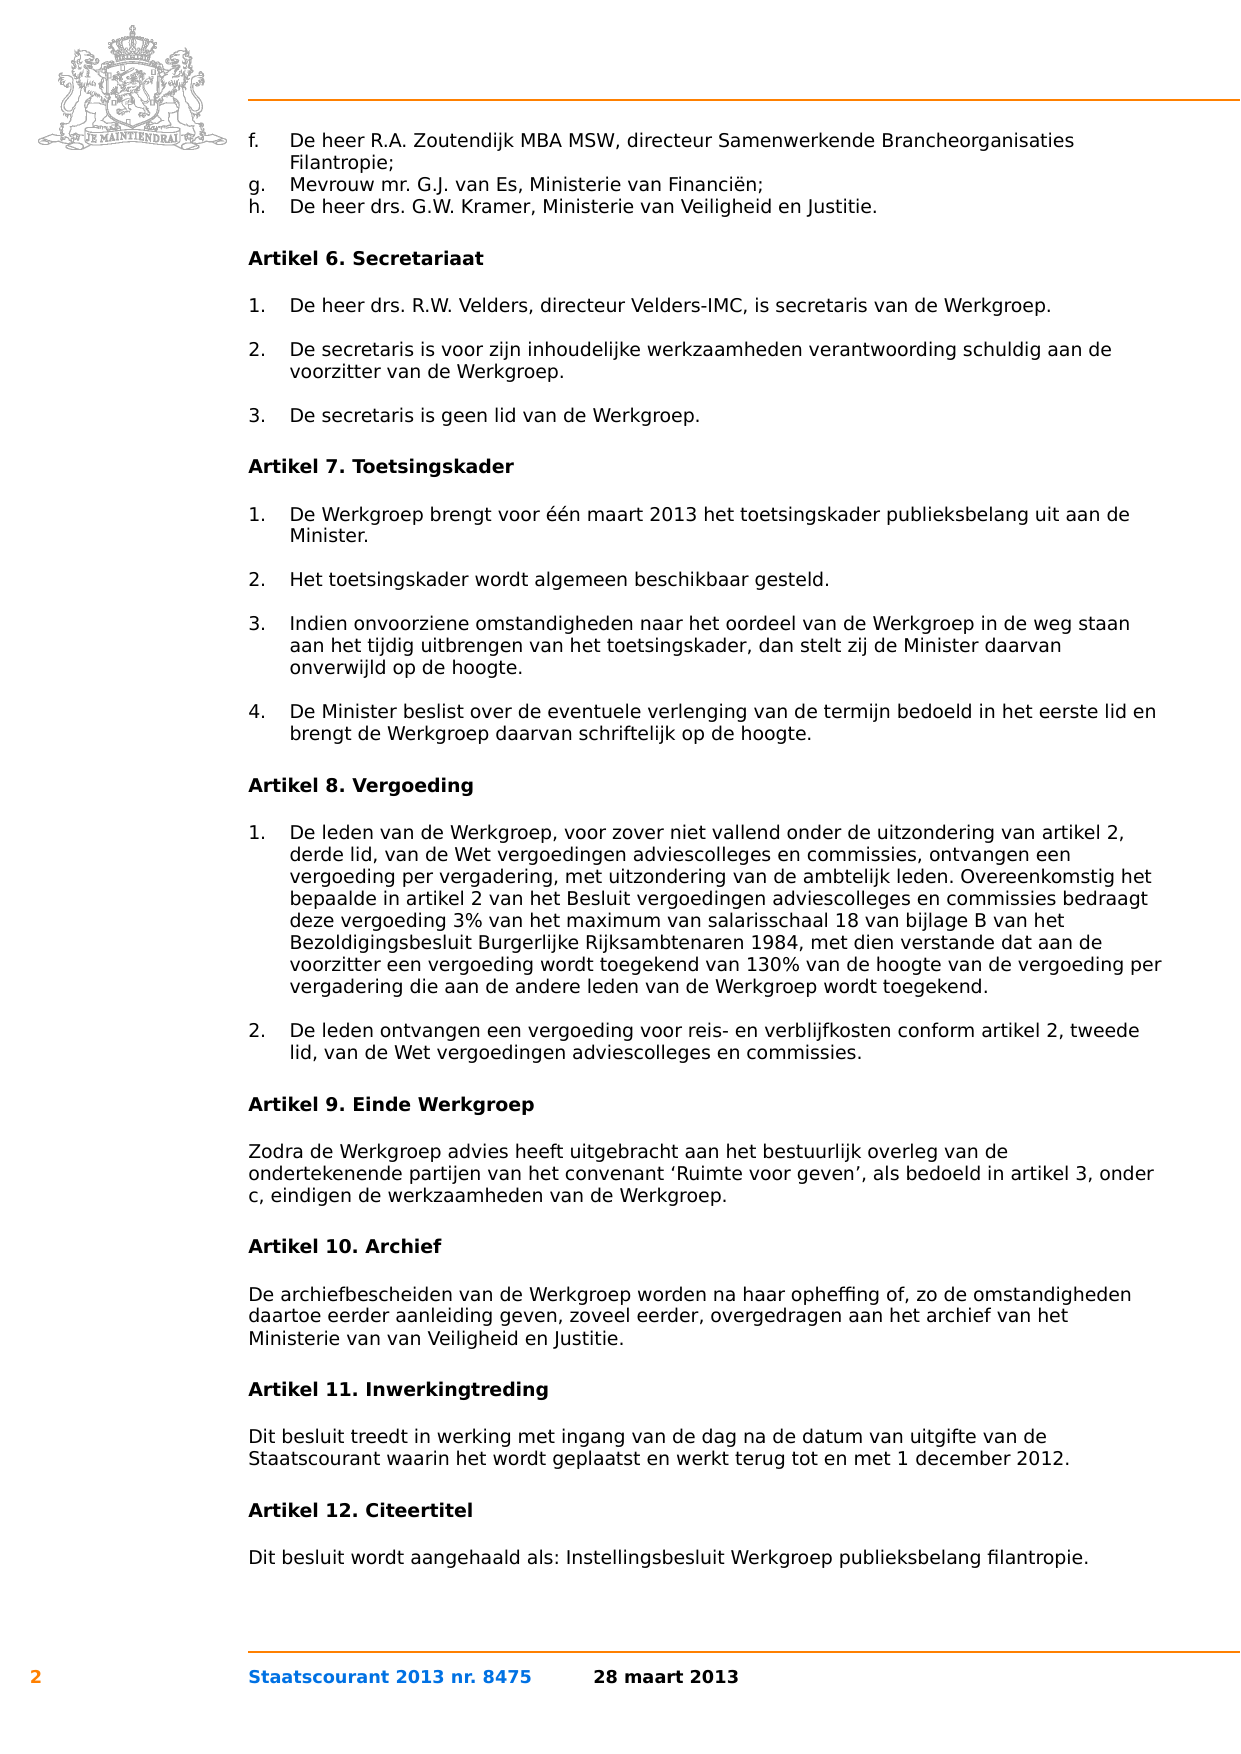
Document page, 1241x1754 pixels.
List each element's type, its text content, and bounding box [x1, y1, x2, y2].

text 1. De leden van de Werkgroep, voor zover niet vallend onder de uitzondering van artikel 2, derde lid, van de Wet vergoedingen adviescolleges en commissies, ontvangen een vergoeding per vergadering, met uitzondering van de ambtelijk leden. Overeenkomstig het bepaalde in artikel 2 van het Besluit vergoedingen adviescolleges en commissies bedraagt deze vergoeding 3% van het maximum van salarisschaal 18 van bijlage B van het Bezoldigingsbesluit Burgerlijke Rijksambtenaren 1984, met dien verstande dat aan de voorzitter een vergoeding wordt toegekend van 130% van de hoogte van de vergoeding per vergadering die aan de andere leden van de Werkgroep wordt toegekend. [248, 822, 1163, 998]
subtitle Artikel 6. Secretariaat [248, 248, 1163, 270]
text 2. De secretaris is voor zijn inhoudelijke werkzaamheden verantwoording schuldig aan de voorzitter van de Werkgroep. [248, 339, 1163, 383]
text Dit besluit wordt aangehaald als: Instellingsbesluit Werkgroep publieksbelang filantropie. [248, 1547, 1163, 1569]
picture [38, 25, 227, 150]
text 4. De Minister beslist over de eventuele verlenging van de termijn bedoeld in het eerste lid en brengt de Werkgroep daarvan schriftelijk op de hoogte. [248, 701, 1163, 745]
text 1. De Werkgroep brengt voor één maart 2013 het toetsingskader publieksbelang uit aan de Minister. [248, 503, 1163, 547]
text g. Mevrouw mr. G.J. van Es, Ministerie van Financiën; [248, 174, 1163, 196]
text 3. Indien onvoorziene omstandigheden naar het oordeel van de Werkgroep in de weg staan aan het tijdig uitbrengen van het toetsingskader, dan stelt zij de Minister daarvan onverwijld op de hoogte. [248, 613, 1163, 679]
subtitle Artikel 12. Citeertitel [248, 1500, 1163, 1522]
text De archiefbescheiden van de Werkgroep worden na haar opheffing of, zo de omstandigheden daartoe eerder aanleiding geven, zoveel eerder, overgedragen aan het archief van het Ministerie van van Veiligheid en Justitie. [248, 1283, 1163, 1349]
subtitle Artikel 9. Einde Werkgroep [248, 1093, 1163, 1116]
text h. De heer drs. G.W. Kramer, Ministerie van Veiligheid en Justitie. [248, 196, 1163, 218]
text 3. De secretaris is geen lid van de Werkgroep. [248, 404, 1163, 426]
subtitle Artikel 8. Vergoeding [248, 775, 1163, 797]
text 2. Het toetsingskader wordt algemeen beschikbaar gesteld. [248, 569, 1163, 591]
text 1. De heer drs. R.W. Velders, directeur Velders-IMC, is secretaris van de Werkgroep. [248, 295, 1163, 317]
subtitle Artikel 11. Inwerkingtreding [248, 1379, 1163, 1401]
text Dit besluit treedt in werking met ingang van de dag na de datum van uitgifte van de Staatscourant waarin het wordt geplaatst en werkt terug tot en met 1 december 2012. [248, 1426, 1163, 1470]
text f. De heer R.A. Zoutendijk MBA MSW, directeur Samenwerkende Brancheorganisaties Filantropie; [248, 130, 1163, 174]
text 2. De leden ontvangen een vergoeding voor reis- en verblijfkosten conform artikel 2, tweede lid, van de Wet vergoedingen adviescolleges en commissies. [248, 1019, 1163, 1063]
text Zodra de Werkgroep advies heeft uitgebracht aan het bestuurlijk overleg van de ondertekenende partijen van het convenant ‘Ruimte voor geven’, als bedoeld in artikel 3, onder c, eindigen de werkzaamheden van de Werkgroep. [248, 1141, 1163, 1206]
subtitle Artikel 7. Toetsingskader [248, 456, 1163, 478]
subtitle Artikel 10. Archief [248, 1236, 1163, 1258]
